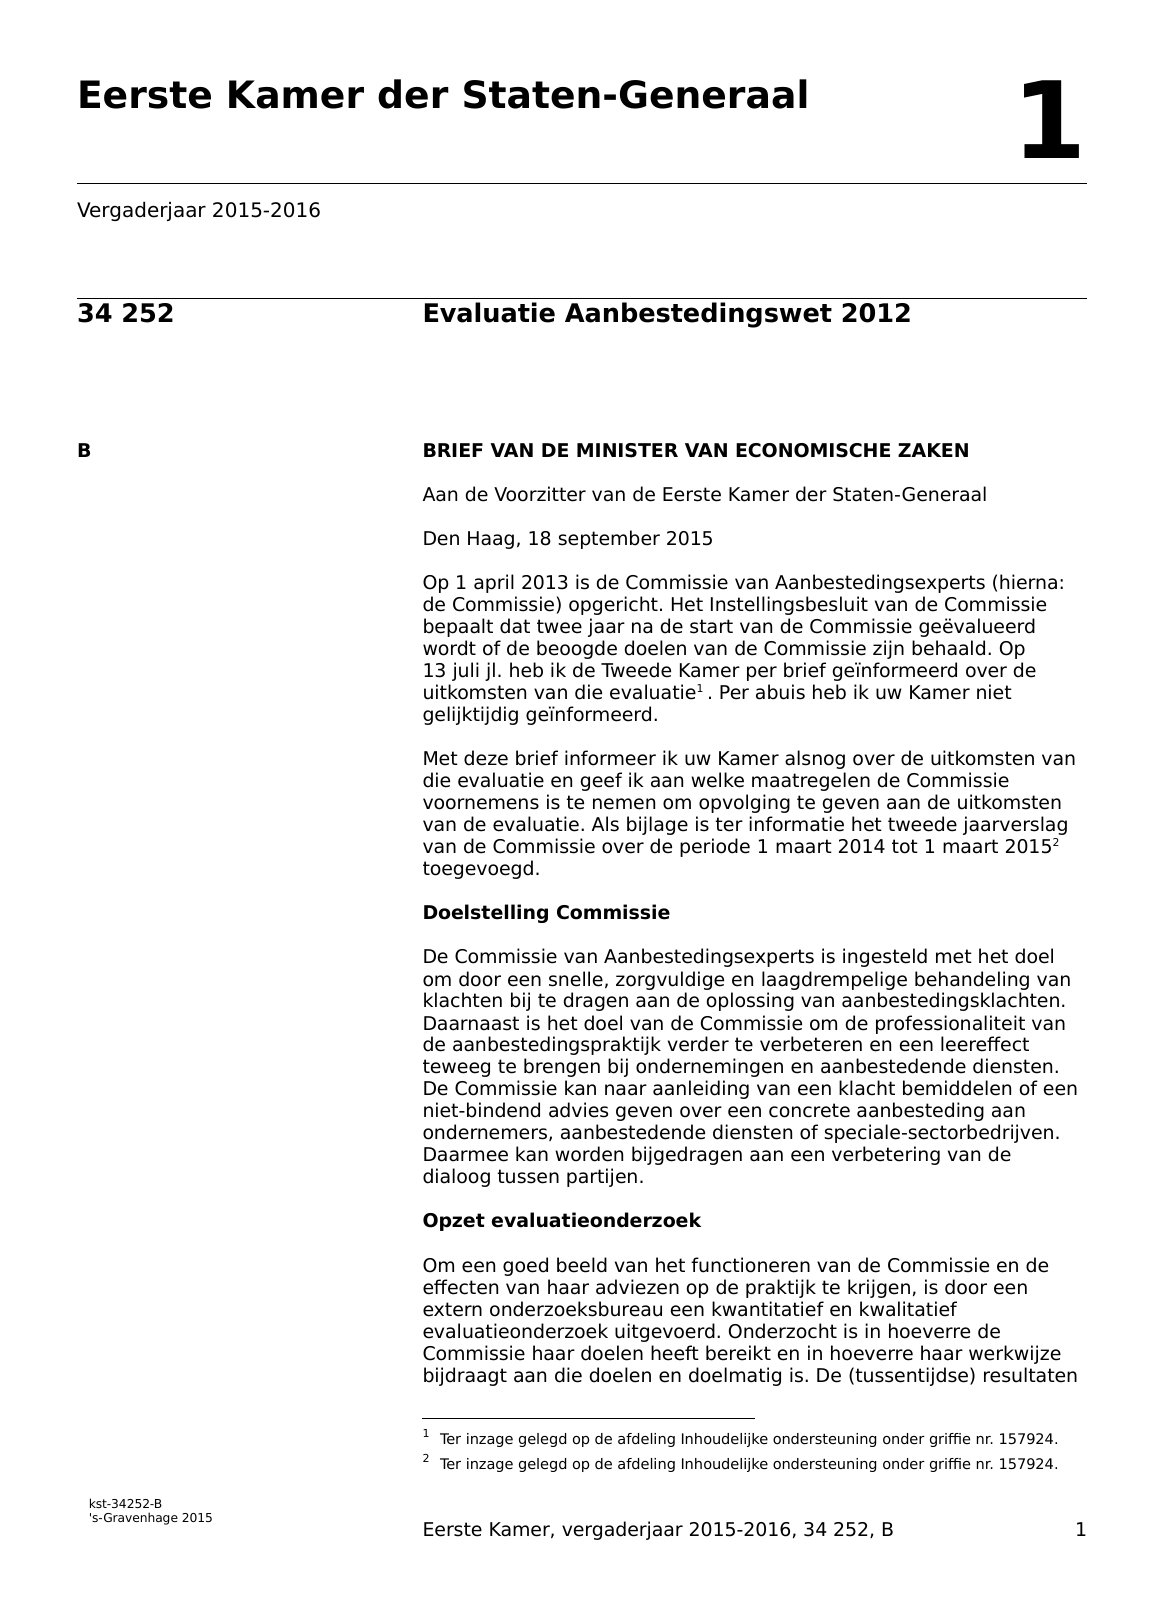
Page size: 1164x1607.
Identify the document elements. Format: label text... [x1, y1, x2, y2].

text Den Haag, 18 september 2015 [422, 528, 1087, 550]
text Om een goed beeld van het functioneren van de Commissie en de effecten van haar adviezen op de praktijk te krijgen, is door een extern onderzoeksbureau een kwantitatief en kwalitatief evaluatieonderzoek uitgevoerd. Onderzocht is in hoeverre de Commissie haar doelen heeft bereikt en in hoeverre haar werkwijze bijdraagt aan die doelen en doelmatig is. De (tussentijdse) resultaten [422, 1254, 1087, 1386]
table_header Eerste Kamer der Staten-Generaal [77, 59, 886, 183]
table_cell Vergaderjaar 2015-2016 [77, 184, 1087, 298]
text Op 1 april 2013 is de Commissie van Aanbestedingsexperts (hierna: de Commissie) opgericht. Het Instellingsbesluit van de Commissie bepaalt dat twee jaar na de start van de Commissie geëvalueerd wordt of de beoogde doelen van de Commissie zijn behaald. Op 13 juli jl. heb ik de Tweede Kamer per brief geïnformeerd over de uitkomsten van die evaluatie. Per abuis heb ik uw Kamer niet gelijktijdig geïnformeerd. [422, 572, 1087, 726]
text Met deze brief informeer ik uw Kamer alsnog over de uitkomsten van die evaluatie en geef ik aan welke maatregelen de Commissie voornemens is te nemen om opvolging te geven aan de uitkomsten van de evaluatie. Als bijlage is ter informatie het tweede jaarverslag van de Commissie over de periode 1 maart 2014 tot 1 maart 2015 toegevoegd. [422, 748, 1087, 880]
table_header 1 [886, 59, 1087, 183]
text 's-Gravenhage 2015 [88, 1511, 323, 1525]
subtitle Opzet evaluatieonderzoek [422, 1210, 1087, 1232]
text Aan de Voorzitter van de Eerste Kamer der Staten-Generaal [422, 484, 1087, 506]
text De Commissie van Aanbestedingsexperts is ingesteld met het doel om door een snelle, zorgvuldige en laagdrempelige behandeling van klachten bij te dragen aan de oplossing van aanbestedingsklachten. Daarnaast is het doel van de Commissie om de professionaliteit van de aanbestedingspraktijk verder te verbeteren en een leereffect teweeg te brengen bij ondernemingen en aanbestedende diensten. De Commissie kan naar aanleiding van een klacht bemiddelen of een niet-bindend advies geven over een concrete aanbesteding aan ondernemers, aanbestedende diensten of speciale-sectorbedrijven. Daarmee kan worden bijgedragen aan een verbetering van de dialoog tussen partijen. [422, 946, 1087, 1188]
subtitle Doelstelling Commissie [422, 902, 1087, 924]
text Ter inzage gelegd op de afdeling Inhoudelijke ondersteuning onder griffie nr. 157924. [422, 1427, 1087, 1449]
subtitle 34 252 Evaluatie Aanbestedingswet 2012 [77, 299, 1087, 329]
subtitle B BRIEF VAN DE MINISTER VAN ECONOMISCHE ZAKEN [77, 440, 1087, 462]
text kst-34252-B [88, 1497, 323, 1511]
text Ter inzage gelegd op de afdeling Inhoudelijke ondersteuning onder griffie nr. 157924. [422, 1452, 1087, 1474]
